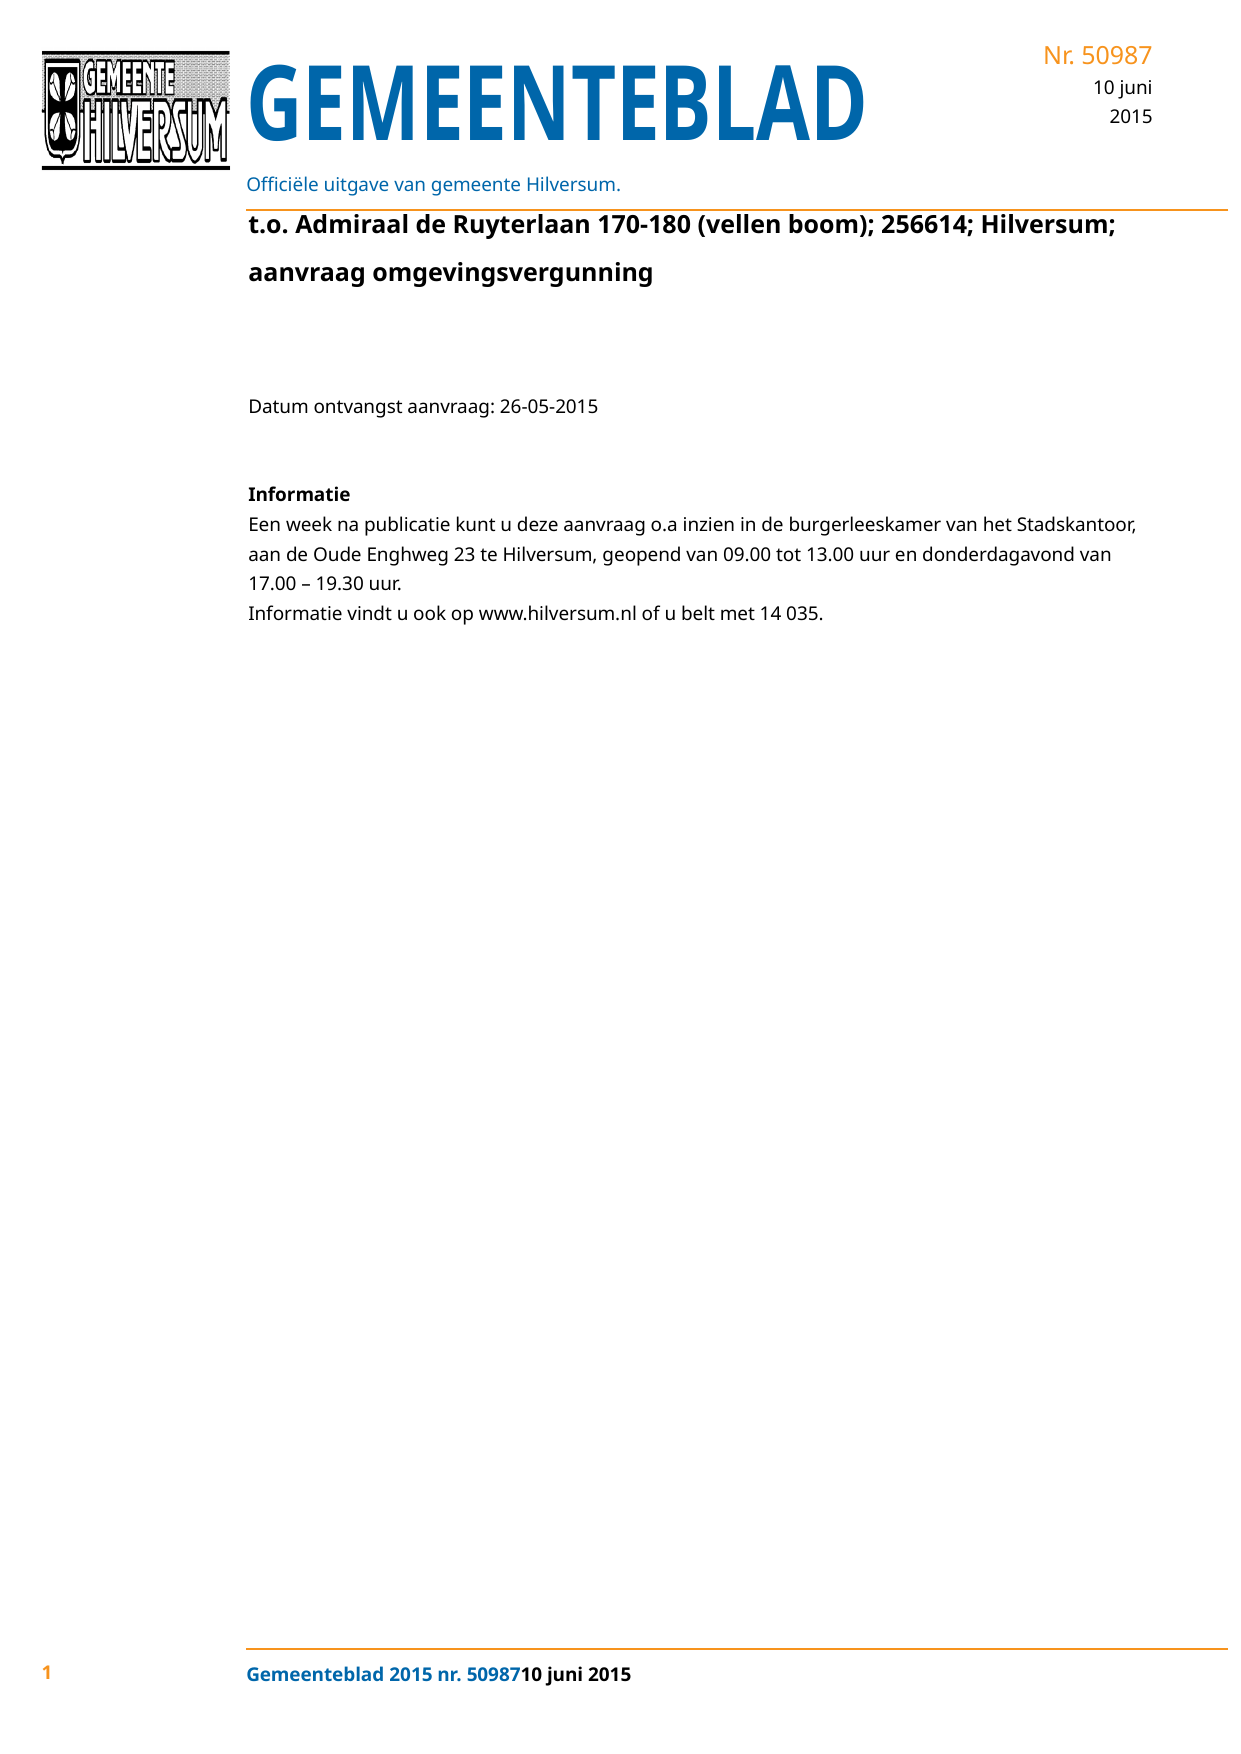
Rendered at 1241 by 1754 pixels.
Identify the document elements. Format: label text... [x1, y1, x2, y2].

text Een week na publicatie kunt u deze aanvraag o.a inzien in de burgerleeskamer van het Stadskantoor, [248, 511, 1152, 537]
text aan de Oude Enghweg 23 te Hilversum, geopend van 09.00 tot 13.00 uur en donderdagavond van 17.00 – 19.30 uur. [248, 541, 1152, 596]
text Informatie [248, 482, 1152, 507]
picture [41, 47, 231, 172]
text Informatie vindt u ook op www.hilversum.nl of u belt met 14 035. [248, 600, 1152, 626]
text t.o. Admiraal de Ruyterlaan 170-180 (vellen boom); 256614; Hilversum; aanvraag omgevingsvergunning [248, 211, 1152, 288]
text Datum ontvangst aanvraag: 26-05-2015 [248, 393, 1152, 419]
